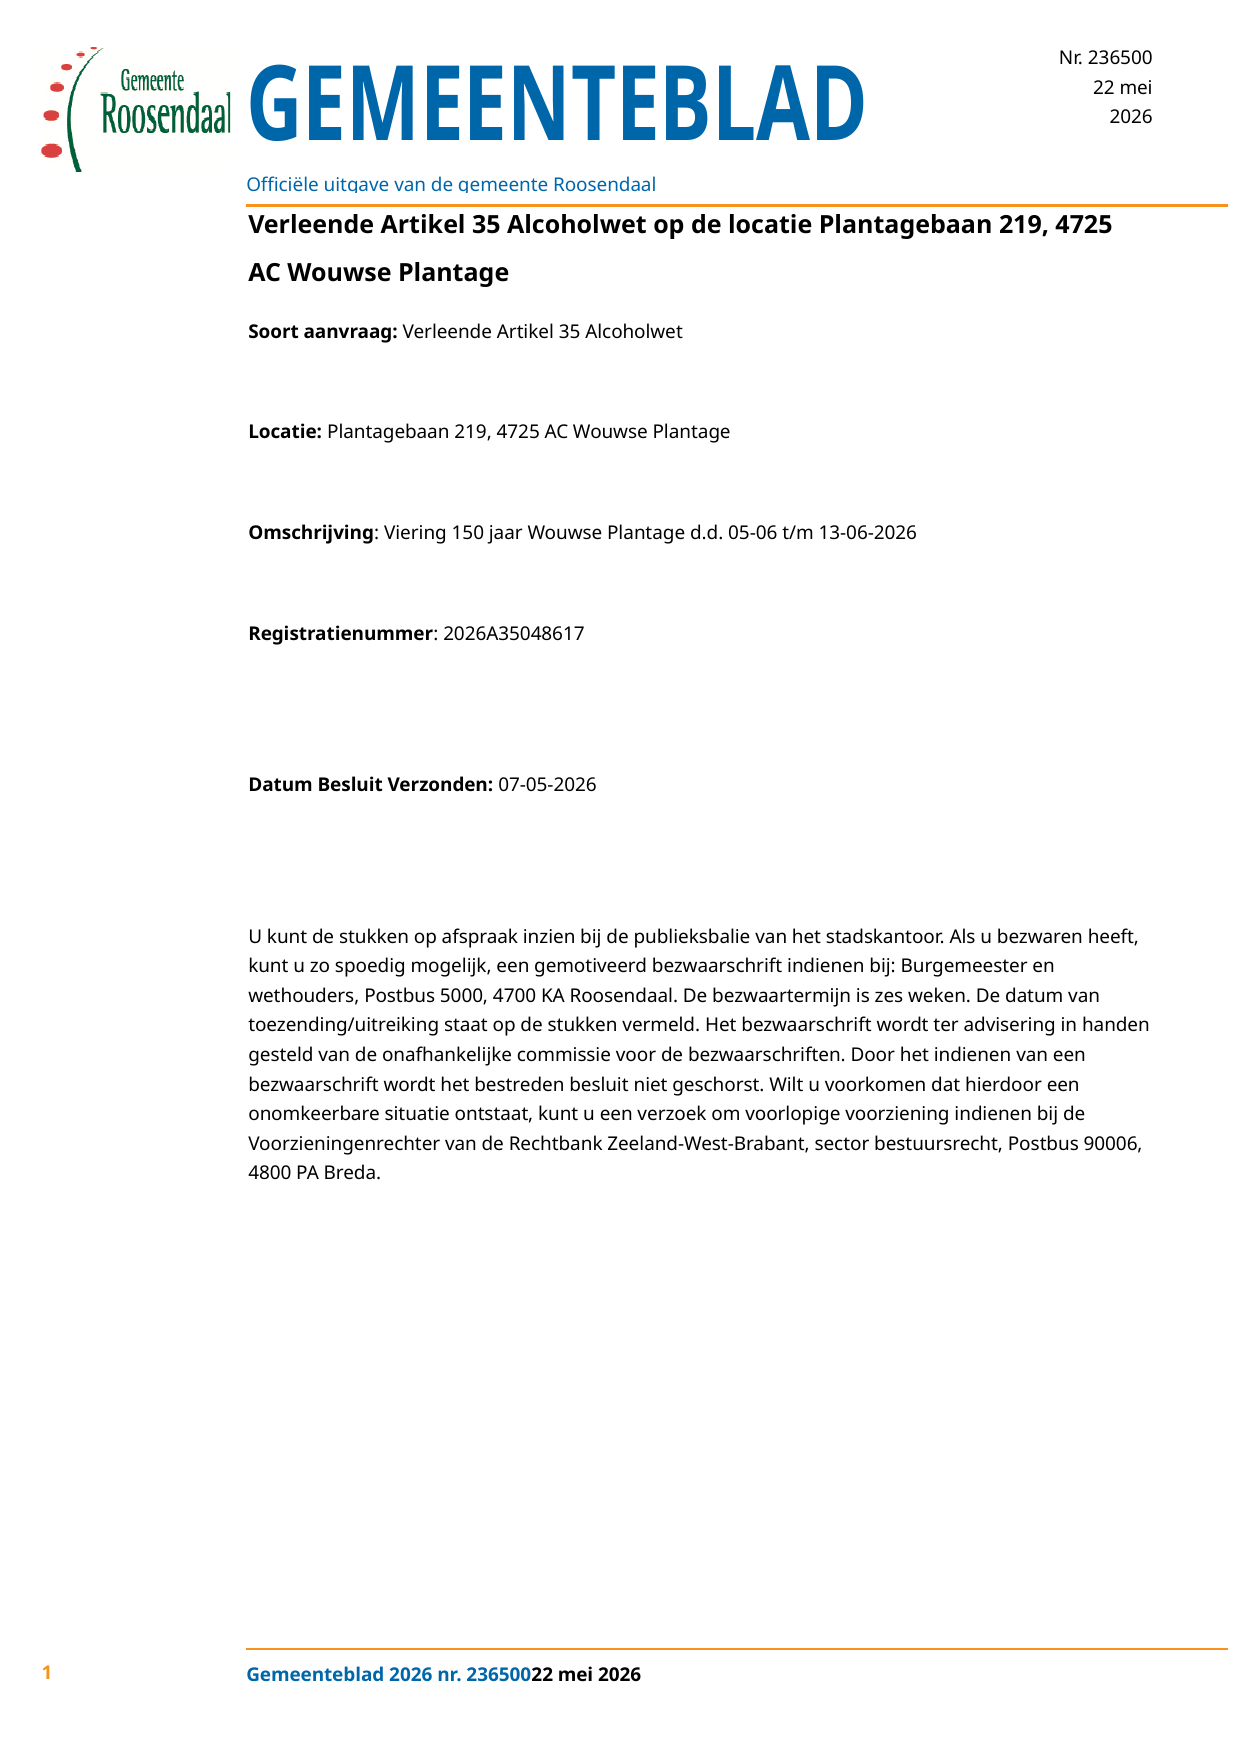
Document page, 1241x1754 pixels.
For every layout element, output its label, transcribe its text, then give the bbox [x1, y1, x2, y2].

text Locatie: Plantagebaan 219, 4725 AC Wouwse Plantage [248, 419, 1152, 444]
text Datum Besluit Verzonden: 07-05-2026 [248, 772, 1152, 797]
text Registratienummer: 2026A35048617 [248, 620, 1152, 646]
text Verleende Artikel 35 Alcoholwet op de locatie Plantagebaan 219, 4725 AC Wouwse Plantage [248, 207, 1152, 288]
text Omschrijving: Viering 150 jaar Wouwse Plantage d.d. 05-06 t/m 13-06-2026 [248, 519, 1152, 545]
text Soort aanvraag: Verleende Artikel 35 Alcoholwet [248, 318, 1152, 344]
picture [41, 47, 231, 172]
text U kunt de stukken op afspraak inzien bij de publieksbalie van het stadskantoor. Als u bezwaren heeft, kunt u zo spoedig mogelijk, een gemotiveerd bezwaarschrift indienen bij: Burgemeester en wethouders, Postbus 5000, 4700 KA Roosendaal. De bezwaartermijn is zes weken. De datum van toezending/uitreiking staat op de stukken vermeld. Het bezwaarschrift wordt ter advisering in handen gesteld van de onafhankelijke commissie voor de bezwaarschriften. Door het indienen van een bezwaarschrift wordt het bestreden besluit niet geschorst. Wilt u voorkomen dat hierdoor een onomkeerbare situatie ontstaat, kunt u een verzoek om voorlopige voorziening indienen bij de Voorzieningenrechter van de Rechtbank Zeeland-West-Brabant, sector bestuursrecht, Postbus 90006, 4800 PA Breda. [248, 923, 1152, 1185]
